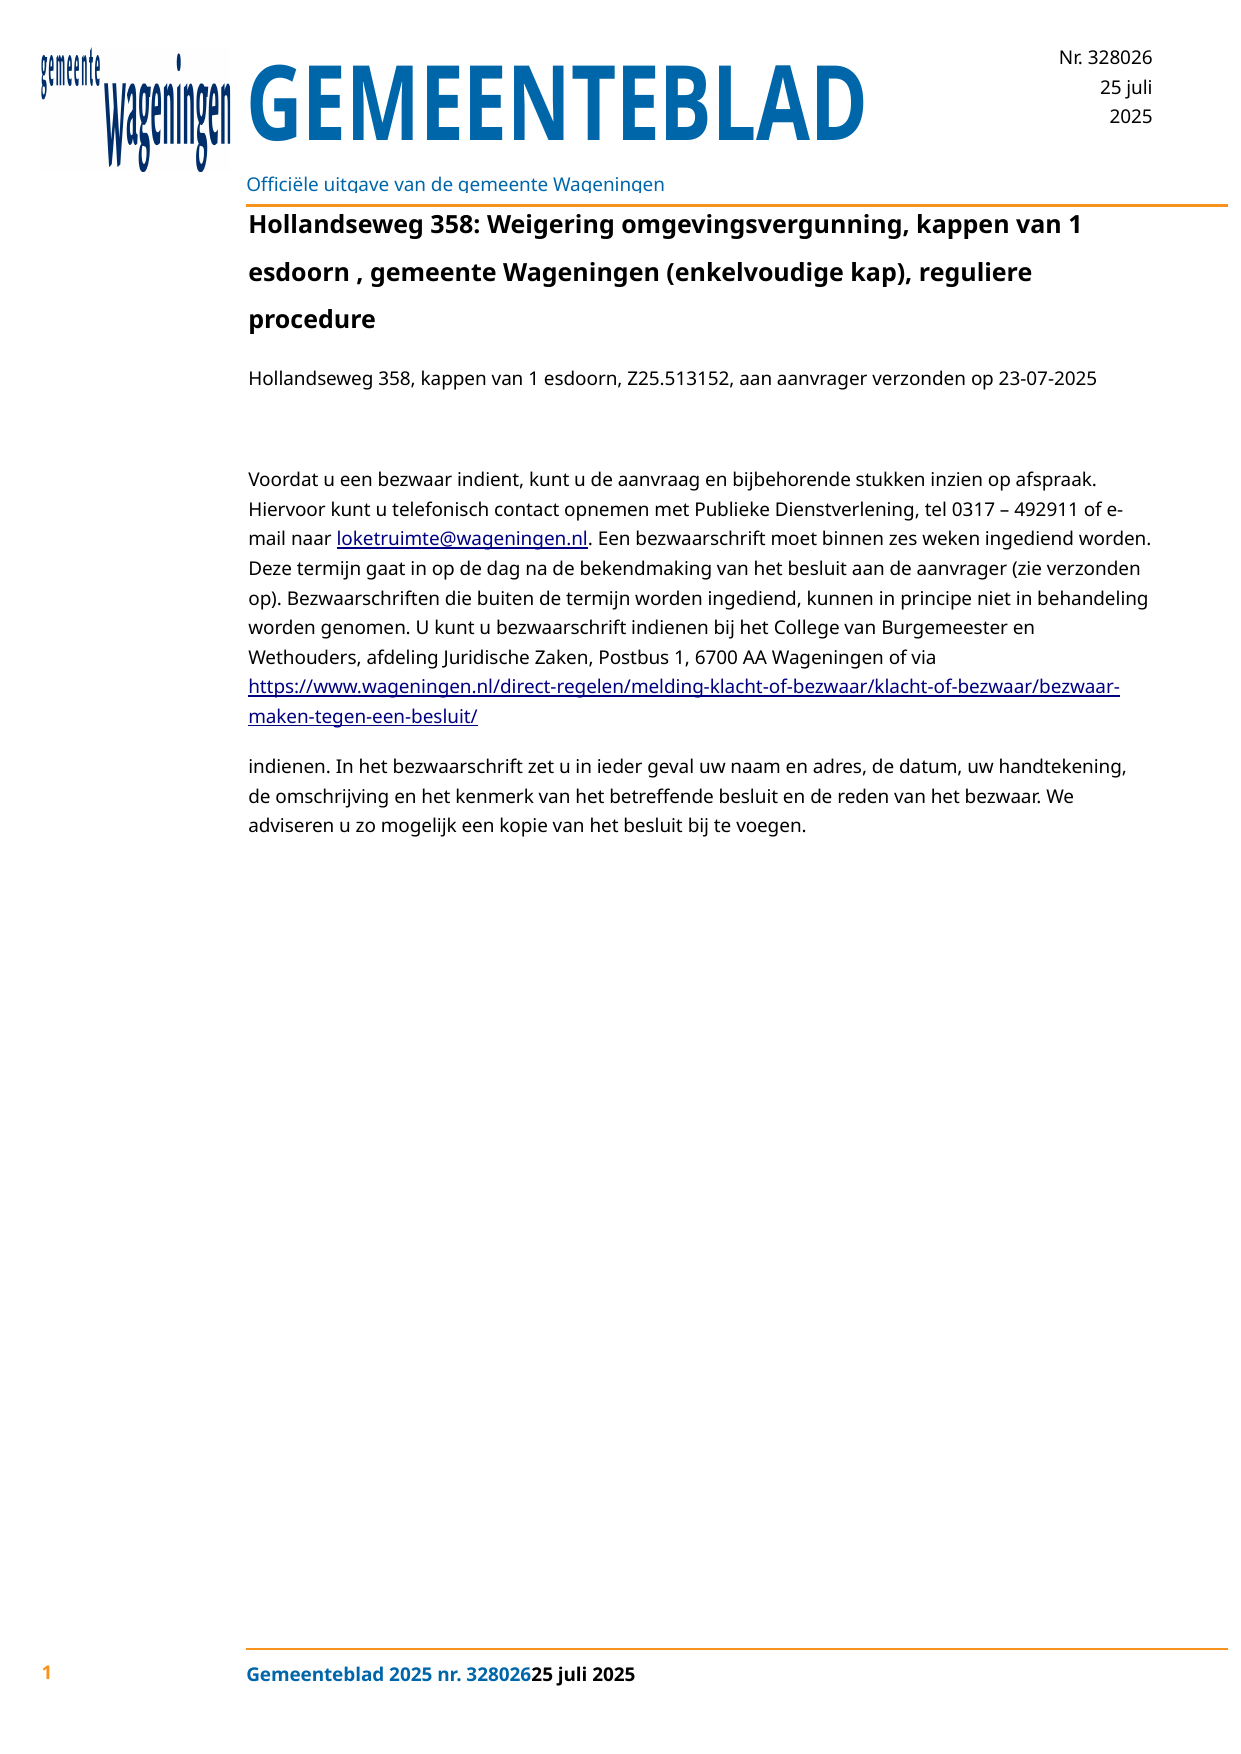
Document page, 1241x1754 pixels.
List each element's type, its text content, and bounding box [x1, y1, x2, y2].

text Voordat u een bezwaar indient, kunt u de aanvraag en bijbehorende stukken inzien op afspraak. Hiervoor kunt u telefonisch contact opnemen met Publieke Dienstverlening, tel 0317 – 492911 of e-mail naar loketruimte@wageningen.nl. Een bezwaarschrift moet binnen zes weken ingediend worden. Deze termijn gaat in op de dag na de bekendmaking van het besluit aan de aanvrager (zie verzonden op). Bezwaarschriften die buiten de termijn worden ingediend, kunnen in principe niet in behandeling worden genomen. U kunt u bezwaarschrift indienen bij het College van Burgemeester en Wethouders, afdeling Juridische Zaken, Postbus 1, 6700 AA Wageningen of via https://www.wageningen.nl/direct-regelen/melding-klacht-of-bezwaar/klacht-of-bezwaar/bezwaar-maken-tegen-een-besluit/ [248, 466, 1152, 729]
text Hollandseweg 358, kappen van 1 esdoorn, Z25.513152, aan aanvrager verzonden op 23-07-2025 [248, 366, 1152, 391]
text indienen. In het bezwaarschrift zet u in ieder geval uw naam en adres, de datum, uw handtekening, de omschrijving en het kenmerk van het betreffende besluit en de reden van het bezwaar. We adviseren u zo mogelijk een kopie van het besluit bij te voegen. [248, 753, 1152, 838]
picture [41, 47, 231, 172]
text Hollandseweg 358: Weigering omgevingsvergunning, kappen van 1 esdoorn , gemeente Wageningen (enkelvoudige kap), reguliere procedure [248, 207, 1152, 336]
